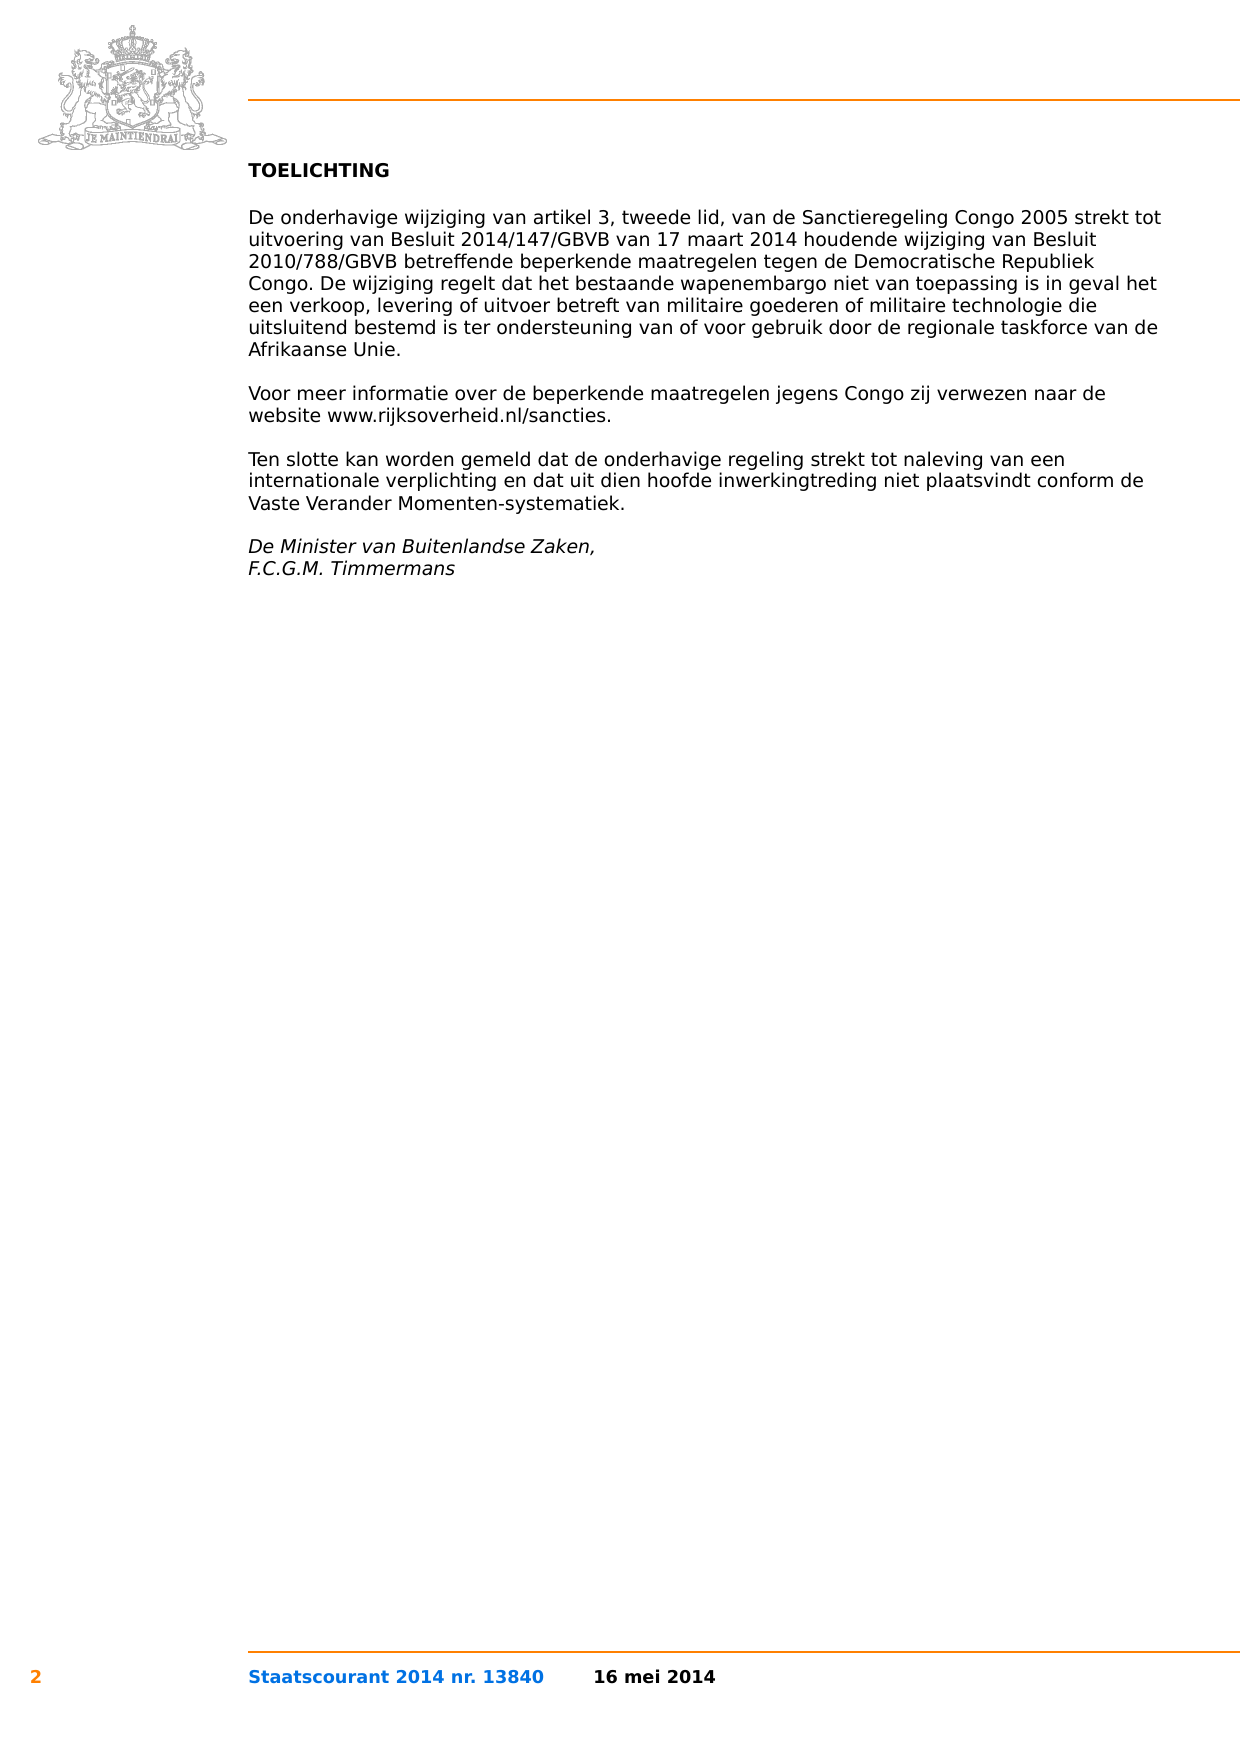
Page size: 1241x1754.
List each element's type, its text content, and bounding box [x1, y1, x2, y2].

text Ten slotte kan worden gemeld dat de onderhavige regeling strekt tot naleving van een internationale verplichting en dat uit dien hoofde inwerkingtreding niet plaatsvindt conform de Vaste Verander Momenten-systematiek. [248, 448, 1163, 514]
subtitle TOELICHTING [248, 160, 1163, 182]
text De onderhavige wijziging van artikel 3, tweede lid, van de Sanctieregeling Congo 2005 strekt tot uitvoering van Besluit 2014/147/GBVB van 17 maart 2014 houdende wijziging van Besluit 2010/788/GBVB betreffende beperkende maatregelen tegen de Democratische Republiek Congo. De wijziging regelt dat het bestaande wapenembargo niet van toepassing is in geval het een verkoop, levering of uitvoer betreft van militaire goederen of militaire technologie die uitsluitend bestemd is ter ondersteuning van of voor gebruik door de regionale taskforce van de Afrikaanse Unie. [248, 207, 1163, 361]
picture [38, 25, 227, 150]
text De Minister van Buitenlandse Zaken, F.C.G.M. Timmermans [248, 536, 1163, 580]
text Voor meer informatie over de beperkende maatregelen jegens Congo zij verwezen naar de website www.rijksoverheid.nl/sancties. [248, 383, 1163, 427]
